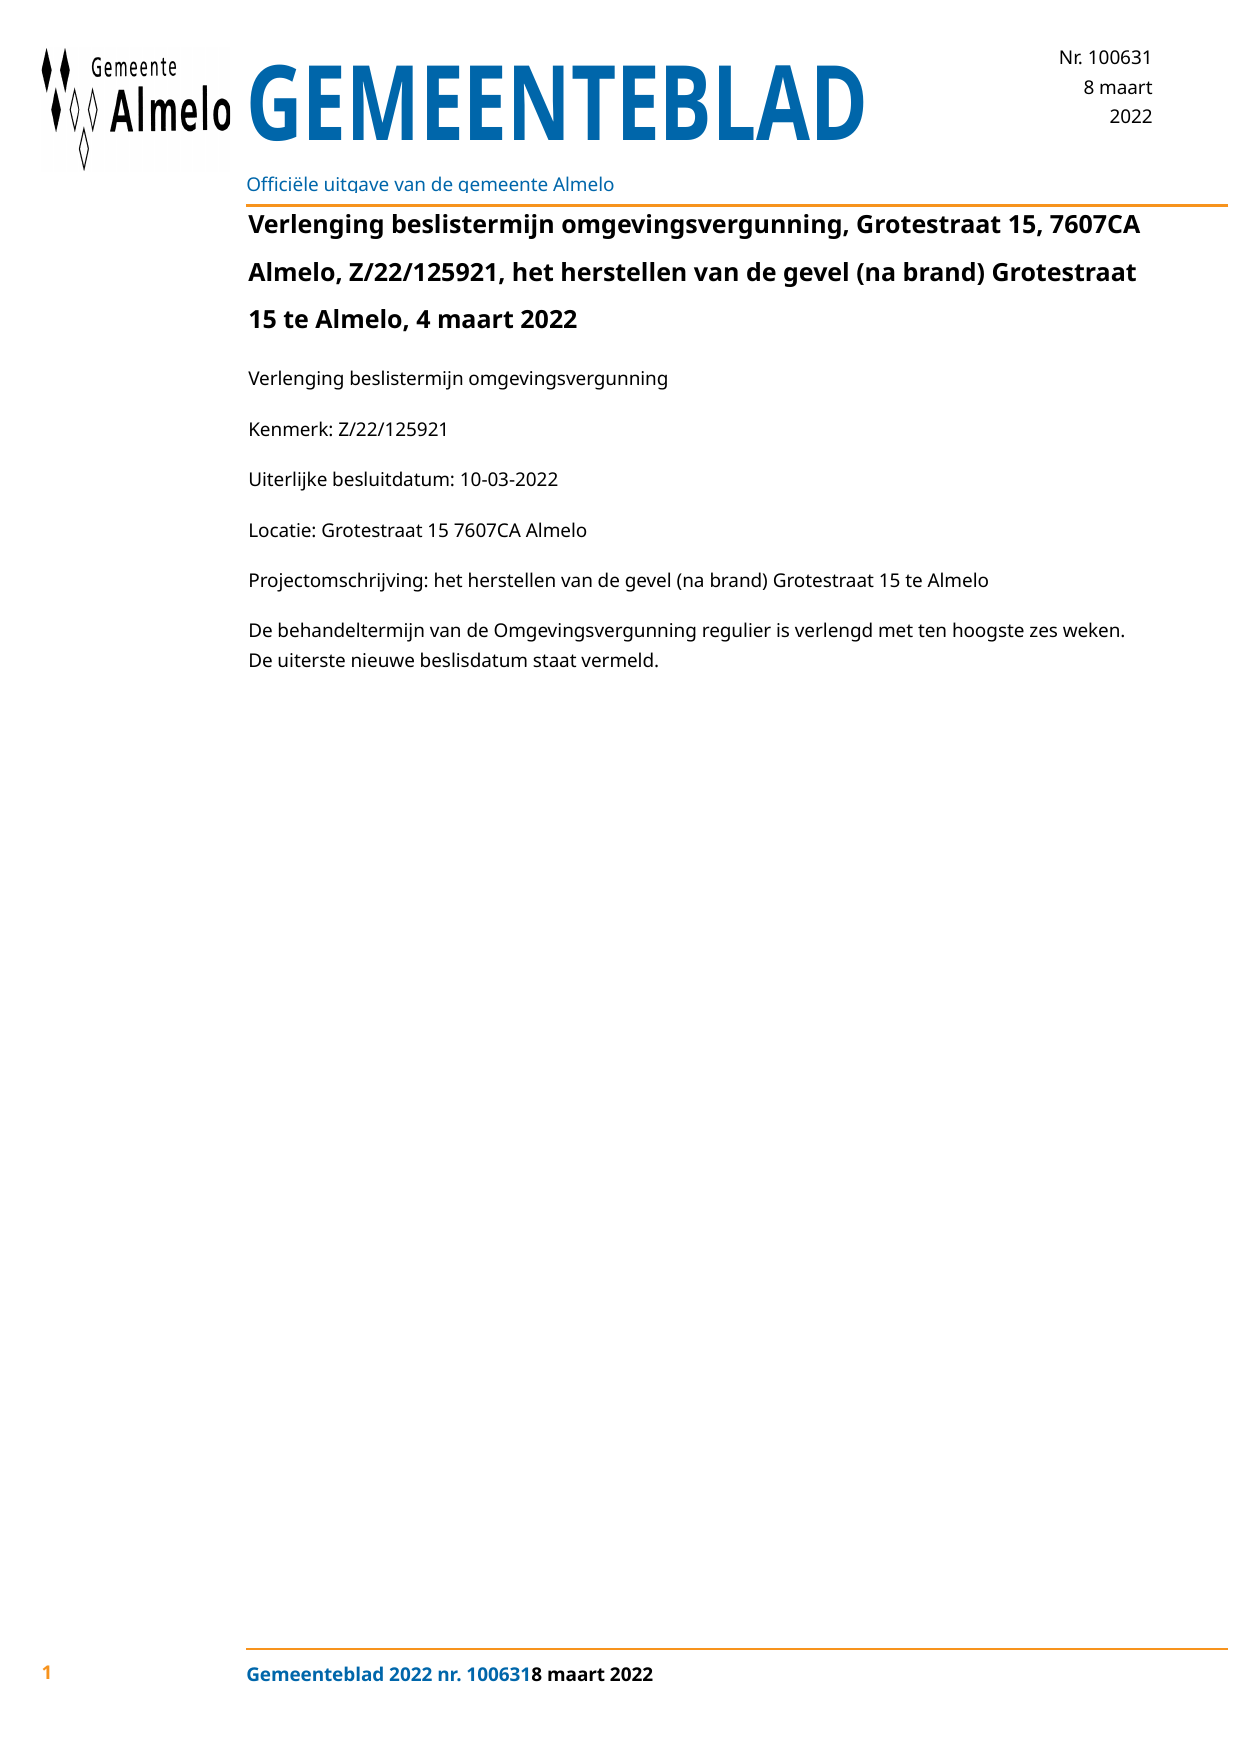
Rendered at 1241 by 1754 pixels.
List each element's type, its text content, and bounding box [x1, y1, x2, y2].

text Verlenging beslistermijn omgevingsvergunning, Grotestraat 15, 7607CA Almelo, Z/22/125921, het herstellen van de gevel (na brand) Grotestraat 15 te Almelo, 4 maart 2022 [248, 207, 1152, 336]
text Kenmerk: Z/22/125921 [248, 416, 1152, 442]
picture [41, 47, 231, 172]
text Uiterlijke besluitdatum: 10-03-2022 [248, 466, 1152, 492]
text Locatie: Grotestraat 15 7607CA Almelo [248, 517, 1152, 542]
text Projectomschrijving: het herstellen van de gevel (na brand) Grotestraat 15 te Almelo [248, 567, 1152, 593]
text De behandeltermijn van de Omgevingsvergunning regulier is verlengd met ten hoogste zes weken. De uiterste nieuwe beslisdatum staat vermeld. [248, 618, 1152, 673]
text Verlenging beslistermijn omgevingsvergunning [248, 366, 1152, 391]
